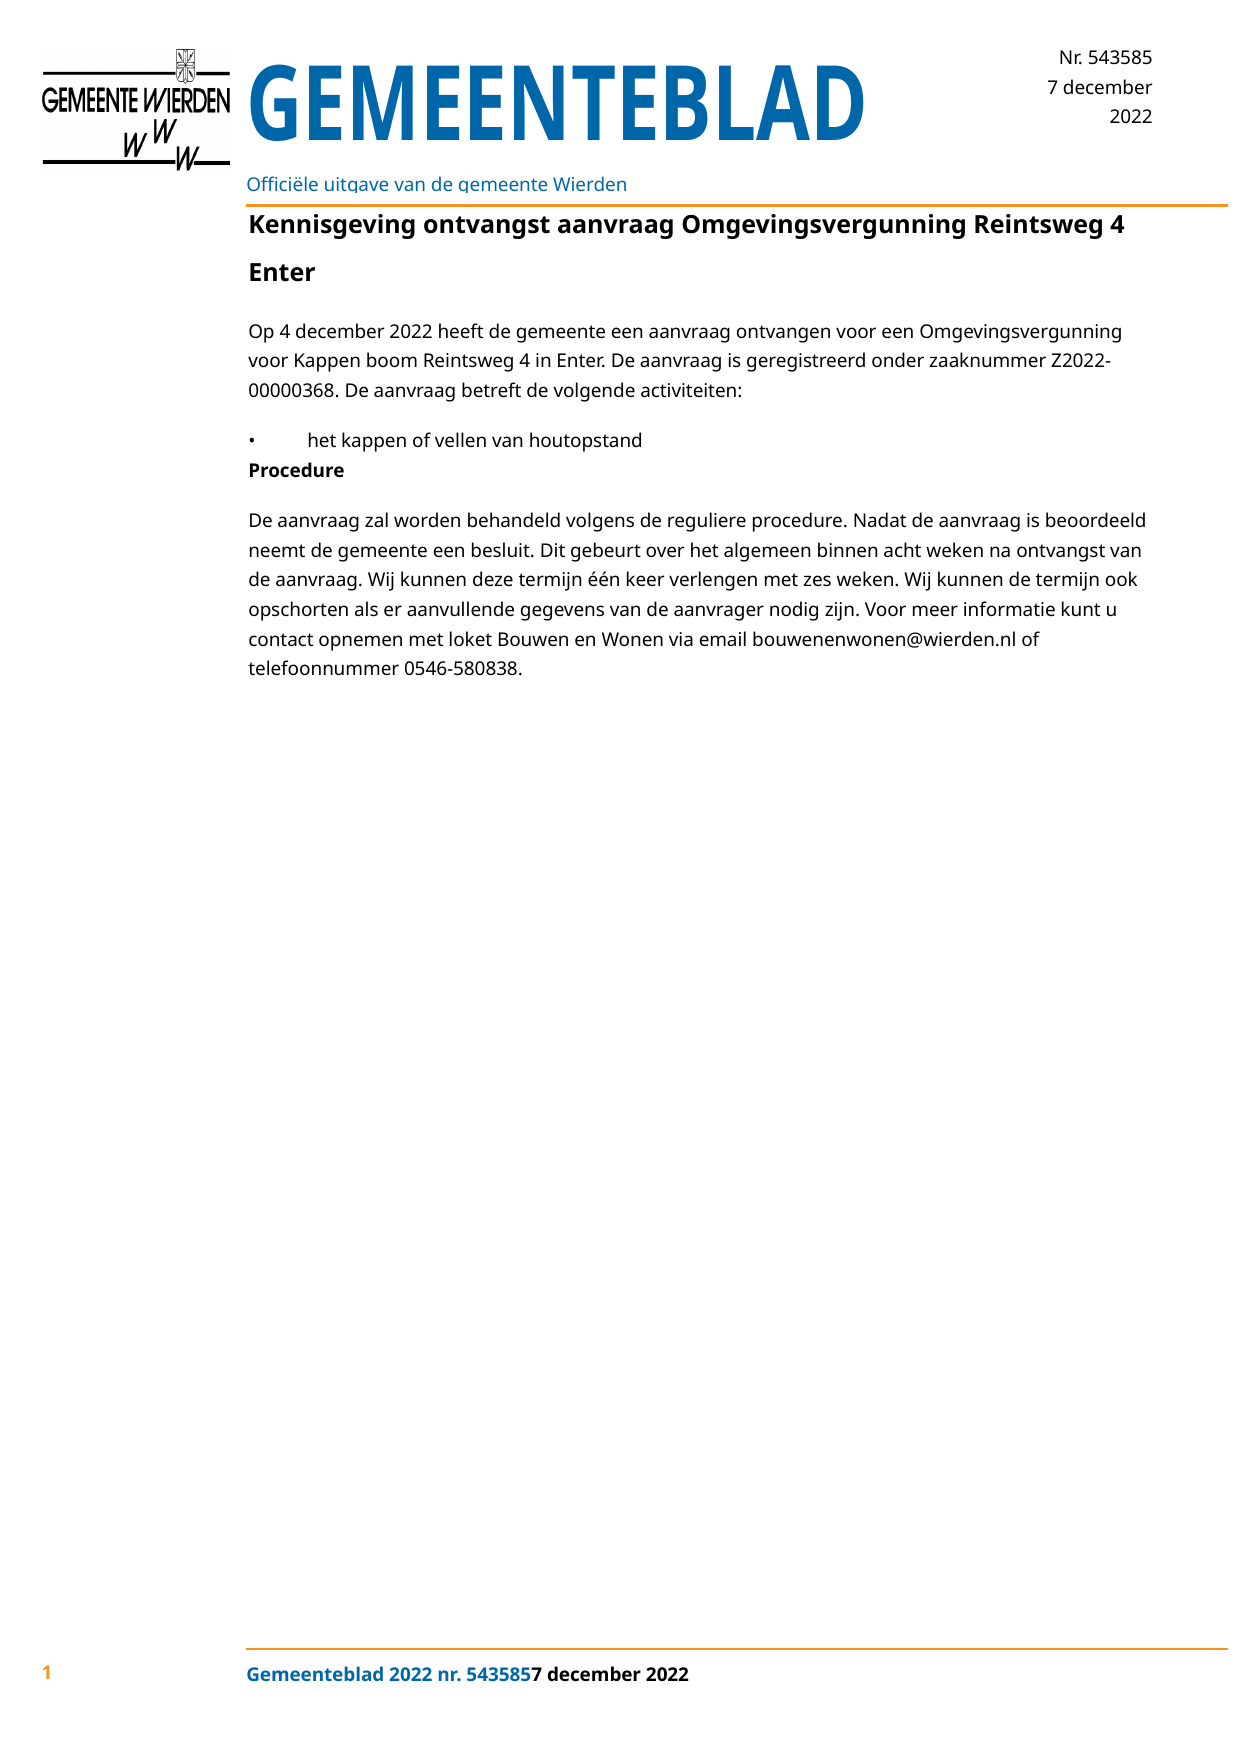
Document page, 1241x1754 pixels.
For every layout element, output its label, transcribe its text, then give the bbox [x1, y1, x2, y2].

text De aanvraag zal worden behandeld volgens de reguliere procedure. Nadat de aanvraag is beoordeeld neemt de gemeente een besluit. Dit gebeurt over het algemeen binnen acht weken na ontvangst van de aanvraag. Wij kunnen deze termijn één keer verlengen met zes weken. Wij kunnen de termijn ook opschorten als er aanvullende gegevens van de aanvrager nodig zijn. Voor meer informatie kunt u contact opnemen met loket Bouwen en Wonen via email bouwenenwonen@wierden.nl of telefoonnummer 0546-580838. [248, 507, 1152, 681]
list het kappen of vellen van houtopstand [248, 427, 1152, 453]
text Op 4 december 2022 heeft de gemeente een aanvraag ontvangen voor een Omgevingsvergunning voor Kappen boom Reintsweg 4 in Enter. De aanvraag is geregistreerd onder zaaknummer Z2022-00000368. De aanvraag betreft de volgende activiteiten: [248, 318, 1152, 403]
text Procedure [248, 457, 1152, 483]
text Kennisgeving ontvangst aanvraag Omgevingsvergunning Reintsweg 4 Enter [248, 207, 1152, 288]
picture [41, 47, 231, 172]
